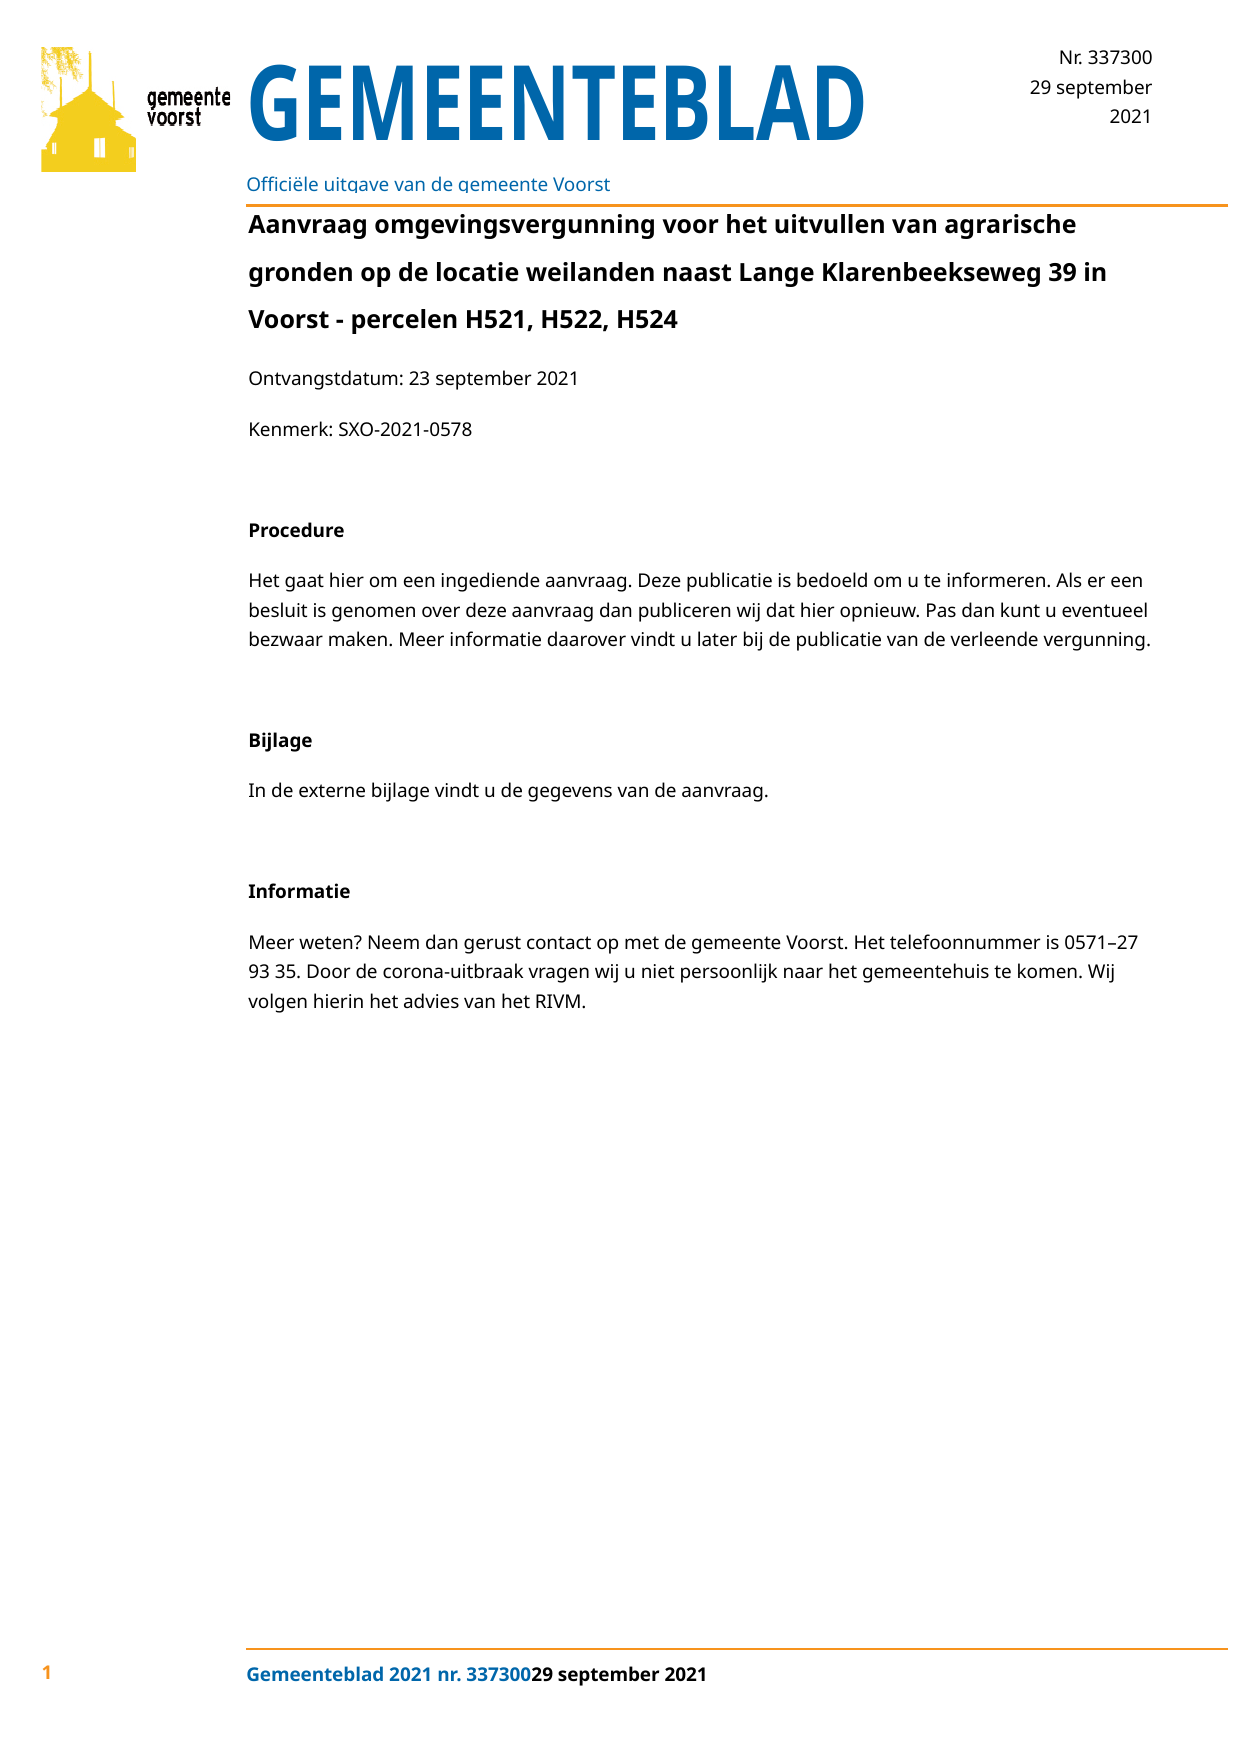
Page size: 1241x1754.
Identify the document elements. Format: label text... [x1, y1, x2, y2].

text Bijlage [248, 727, 1152, 753]
text Het gaat hier om een ingediende aanvraag. Deze publicatie is bedoeld om u te informeren. Als er een besluit is genomen over deze aanvraag dan publiceren wij dat hier opnieuw. Pas dan kunt u eventueel bezwaar maken. Meer informatie daarover vindt u later bij de publicatie van de verleende vergunning. [248, 567, 1152, 652]
text In de externe bijlage vindt u de gegevens van de aanvraag. [248, 778, 1152, 803]
text Procedure [248, 517, 1152, 542]
picture [41, 47, 231, 172]
text Aanvraag omgevingsvergunning voor het uitvullen van agrarische gronden op de locatie weilanden naast Lange Klarenbeekseweg 39 in Voorst - percelen H521, H522, H524 [248, 207, 1152, 336]
text Meer weten? Neem dan gerust contact op met de gemeente Voorst. Het telefoonnummer is 0571–27 93 35. Door de corona-uitbraak vragen wij u niet persoonlijk naar het gemeentehuis te komen. Wij volgen hierin het advies van het RIVM. [248, 929, 1152, 1014]
text Ontvangstdatum: 23 september 2021 [248, 366, 1152, 391]
text Kenmerk: SXO-2021-0578 [248, 416, 1152, 442]
text Informatie [248, 878, 1152, 904]
